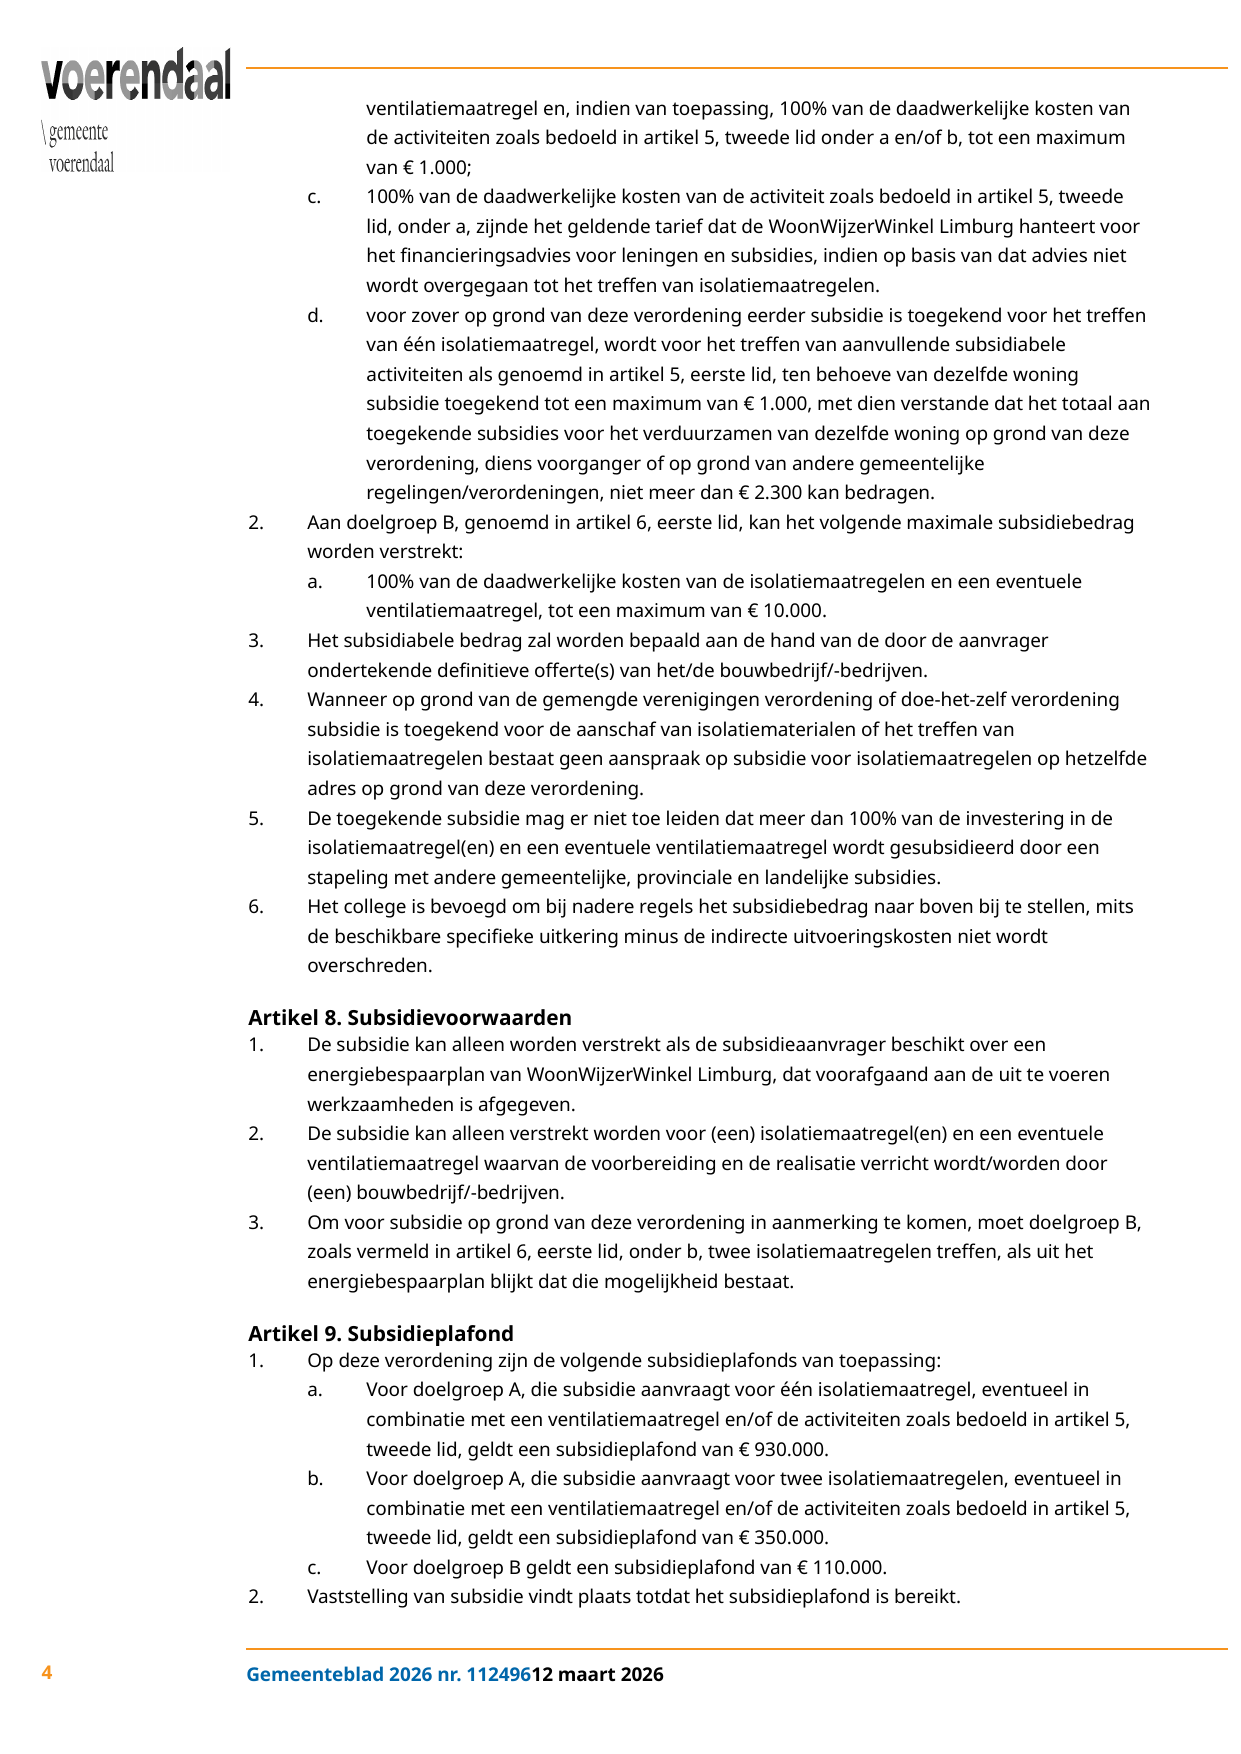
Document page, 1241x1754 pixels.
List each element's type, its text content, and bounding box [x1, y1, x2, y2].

list Wanneer op grond van de gemengde verenigingen verordening of doe-het-zelf verordening subsidie is toegekend voor de aanschaf van isolatiematerialen of het treffen van isolatiemaatregelen bestaat geen aanspraak op subsidie voor isolatiemaatregelen op hetzelfde adres op grond van deze verordening. [248, 686, 1152, 801]
list De subsidie kan alleen verstrekt worden voor (een) isolatiemaatregel(en) en een eventuele ventilatiemaatregel waarvan de voorbereiding en de realisatie verricht wordt/worden door (een) bouwbedrijf/-bedrijven. [248, 1120, 1152, 1205]
text Artikel 9. Subsidieplafond [248, 1319, 1152, 1347]
list Voor doelgroep B geldt een subsidieplafond van € 110.000. [307, 1554, 1152, 1580]
list ventilatiemaatregel en, indien van toepassing, 100% van de daadwerkelijke kosten van de activiteiten zoals bedoeld in artikel 5, tweede lid onder a en/of b, tot een maximum van € 1.000; [307, 95, 1152, 180]
list Om voor subsidie op grond van deze verordening in aanmerking te komen, moet doelgroep B, zoals vermeld in artikel 6, eerste lid, onder b, twee isolatiemaatregelen treffen, als uit het energiebespaarplan blijkt dat die mogelijkheid bestaat. [248, 1209, 1152, 1294]
list Voor doelgroep A, die subsidie aanvraagt voor één isolatiemaatregel, eventueel in combinatie met een ventilatiemaatregel en/of de activiteiten zoals bedoeld in artikel 5, tweede lid, geldt een subsidieplafond van € 930.000. [307, 1377, 1152, 1462]
picture [41, 47, 231, 172]
list Het college is bevoegd om bij nadere regels het subsidiebedrag naar boven bij te stellen, mits de beschikbare specifieke uitkering minus de indirecte uitvoeringskosten niet wordt overschreden. [248, 893, 1152, 978]
list voor zover op grond van deze verordening eerder subsidie is toegekend voor het treffen van één isolatiemaatregel, wordt voor het treffen van aanvullende subsidiabele activiteiten als genoemd in artikel 5, eerste lid, ten behoeve van dezelfde woning subsidie toegekend tot een maximum van € 1.000, met dien verstande dat het totaal aan toegekende subsidies voor het verduurzamen van dezelfde woning op grond van deze verordening, diens voorganger of op grond van andere gemeentelijke regelingen/verordeningen, niet meer dan € 2.300 kan bedragen. [307, 302, 1152, 505]
text Artikel 8. Subsidievoorwaarden [248, 1003, 1152, 1032]
list Voor doelgroep A, die subsidie aanvraagt voor twee isolatiemaatregelen, eventueel in combinatie met een ventilatiemaatregel en/of de activiteiten zoals bedoeld in artikel 5, tweede lid, geldt een subsidieplafond van € 350.000. [307, 1465, 1152, 1550]
list Op deze verordening zijn de volgende subsidieplafonds van toepassing: [248, 1347, 1152, 1373]
list 100% van de daadwerkelijke kosten van de isolatiemaatregelen en een eventuele ventilatiemaatregel, tot een maximum van € 10.000. [307, 568, 1152, 623]
list De toegekende subsidie mag er niet toe leiden dat meer dan 100% van de investering in de isolatiemaatregel(en) en een eventuele ventilatiemaatregel wordt gesubsidieerd door een stapeling met andere gemeentelijke, provinciale en landelijke subsidies. [248, 805, 1152, 890]
list Het subsidiabele bedrag zal worden bepaald aan de hand van de door de aanvrager ondertekende definitieve offerte(s) van het/de bouwbedrijf/-bedrijven. [248, 627, 1152, 683]
list De subsidie kan alleen worden verstrekt als de subsidieaanvrager beschikt over een energiebespaarplan van WoonWijzerWinkel Limburg, dat voorafgaand aan de uit te voeren werkzaamheden is afgegeven. [248, 1032, 1152, 1116]
list 100% van de daadwerkelijke kosten van de activiteit zoals bedoeld in artikel 5, tweede lid, onder a, zijnde het geldende tarief dat de WoonWijzerWinkel Limburg hanteert voor het financieringsadvies voor leningen en subsidies, indien op basis van dat advies niet wordt overgegaan tot het treffen van isolatiemaatregelen. [307, 183, 1152, 298]
list Vaststelling van subsidie vindt plaats totdat het subsidieplafond is bereikt. [248, 1584, 1152, 1609]
list Aan doelgroep B, genoemd in artikel 6, eerste lid, kan het volgende maximale subsidiebedrag worden verstrekt: [248, 509, 1152, 564]
